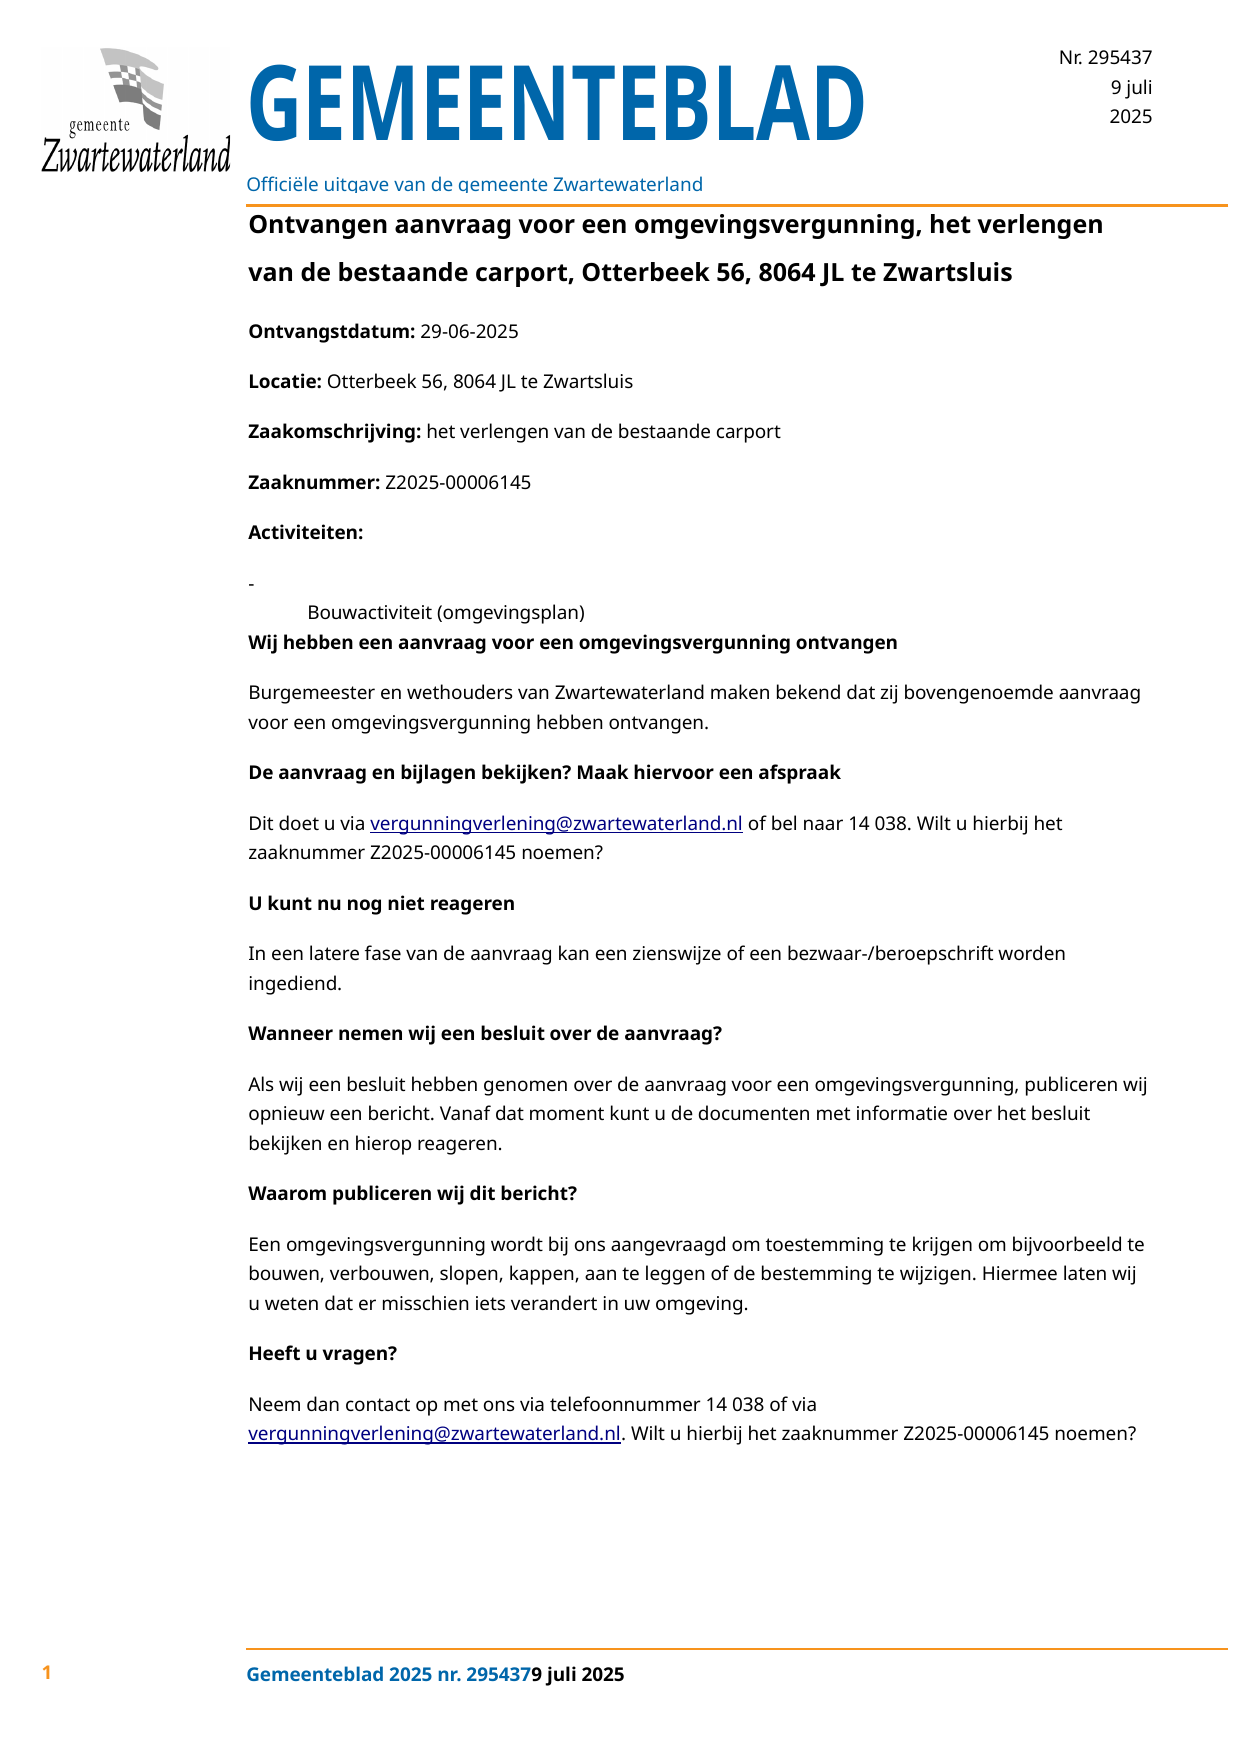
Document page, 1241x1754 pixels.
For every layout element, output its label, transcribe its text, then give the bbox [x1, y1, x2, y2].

text Waarom publiceren wij dit bericht? [248, 1180, 1152, 1206]
text Zaakomschrijving: het verlengen van de bestaande carport [248, 419, 1152, 444]
text Wanneer nemen wij een besluit over de aanvraag? [248, 1020, 1152, 1046]
text Locatie: Otterbeek 56, 8064 JL te Zwartsluis [248, 368, 1152, 394]
text Een omgevingsvergunning wordt bij ons aangevraagd om toestemming te krijgen om bijvoorbeeld te bouwen, verbouwen, slopen, kappen, aan te leggen of de bestemming te wijzigen. Hiermee laten wij u weten dat er misschien iets verandert in uw omgeving. [248, 1231, 1152, 1316]
text U kunt nu nog niet reageren [248, 890, 1152, 916]
list Bouwactiviteit (omgevingsplan) [248, 599, 1152, 625]
text Ontvangen aanvraag voor een omgevingsvergunning, het verlengen van de bestaande carport, Otterbeek 56, 8064 JL te Zwartsluis [248, 207, 1152, 288]
text Dit doet u via vergunningverlening@zwartewaterland.nl of bel naar 14 038. Wilt u hierbij het zaaknummer Z2025-00006145 noemen? [248, 810, 1152, 865]
text Activiteiten: [248, 519, 1152, 545]
text Heeft u vragen? [248, 1340, 1152, 1366]
text Als wij een besluit hebben genomen over de aanvraag voor een omgevingsvergunning, publiceren wij opnieuw een bericht. Vanaf dat moment kunt u de documenten met informatie over het besluit bekijken en hierop reageren. [248, 1071, 1152, 1156]
text De aanvraag en bijlagen bekijken? Maak hiervoor een afspraak [248, 759, 1152, 785]
picture [41, 47, 231, 172]
text Zaaknummer: Z2025-00006145 [248, 469, 1152, 495]
text In een latere fase van de aanvraag kan een zienswijze of een bezwaar-/beroepschrift worden ingediend. [248, 940, 1152, 996]
text Burgemeester en wethouders van Zwartewaterland maken bekend dat zij bovengenoemde aanvraag voor een omgevingsvergunning hebben ontvangen. [248, 679, 1152, 735]
text Neem dan contact op met ons via telefoonnummer 14 038 of via vergunningverlening@zwartewaterland.nl. Wilt u hierbij het zaaknummer Z2025-00006145 noemen? [248, 1391, 1152, 1446]
text Ontvangstdatum: 29-06-2025 [248, 318, 1152, 344]
text Wij hebben een aanvraag voor een omgevingsvergunning ontvangen [248, 629, 1152, 655]
